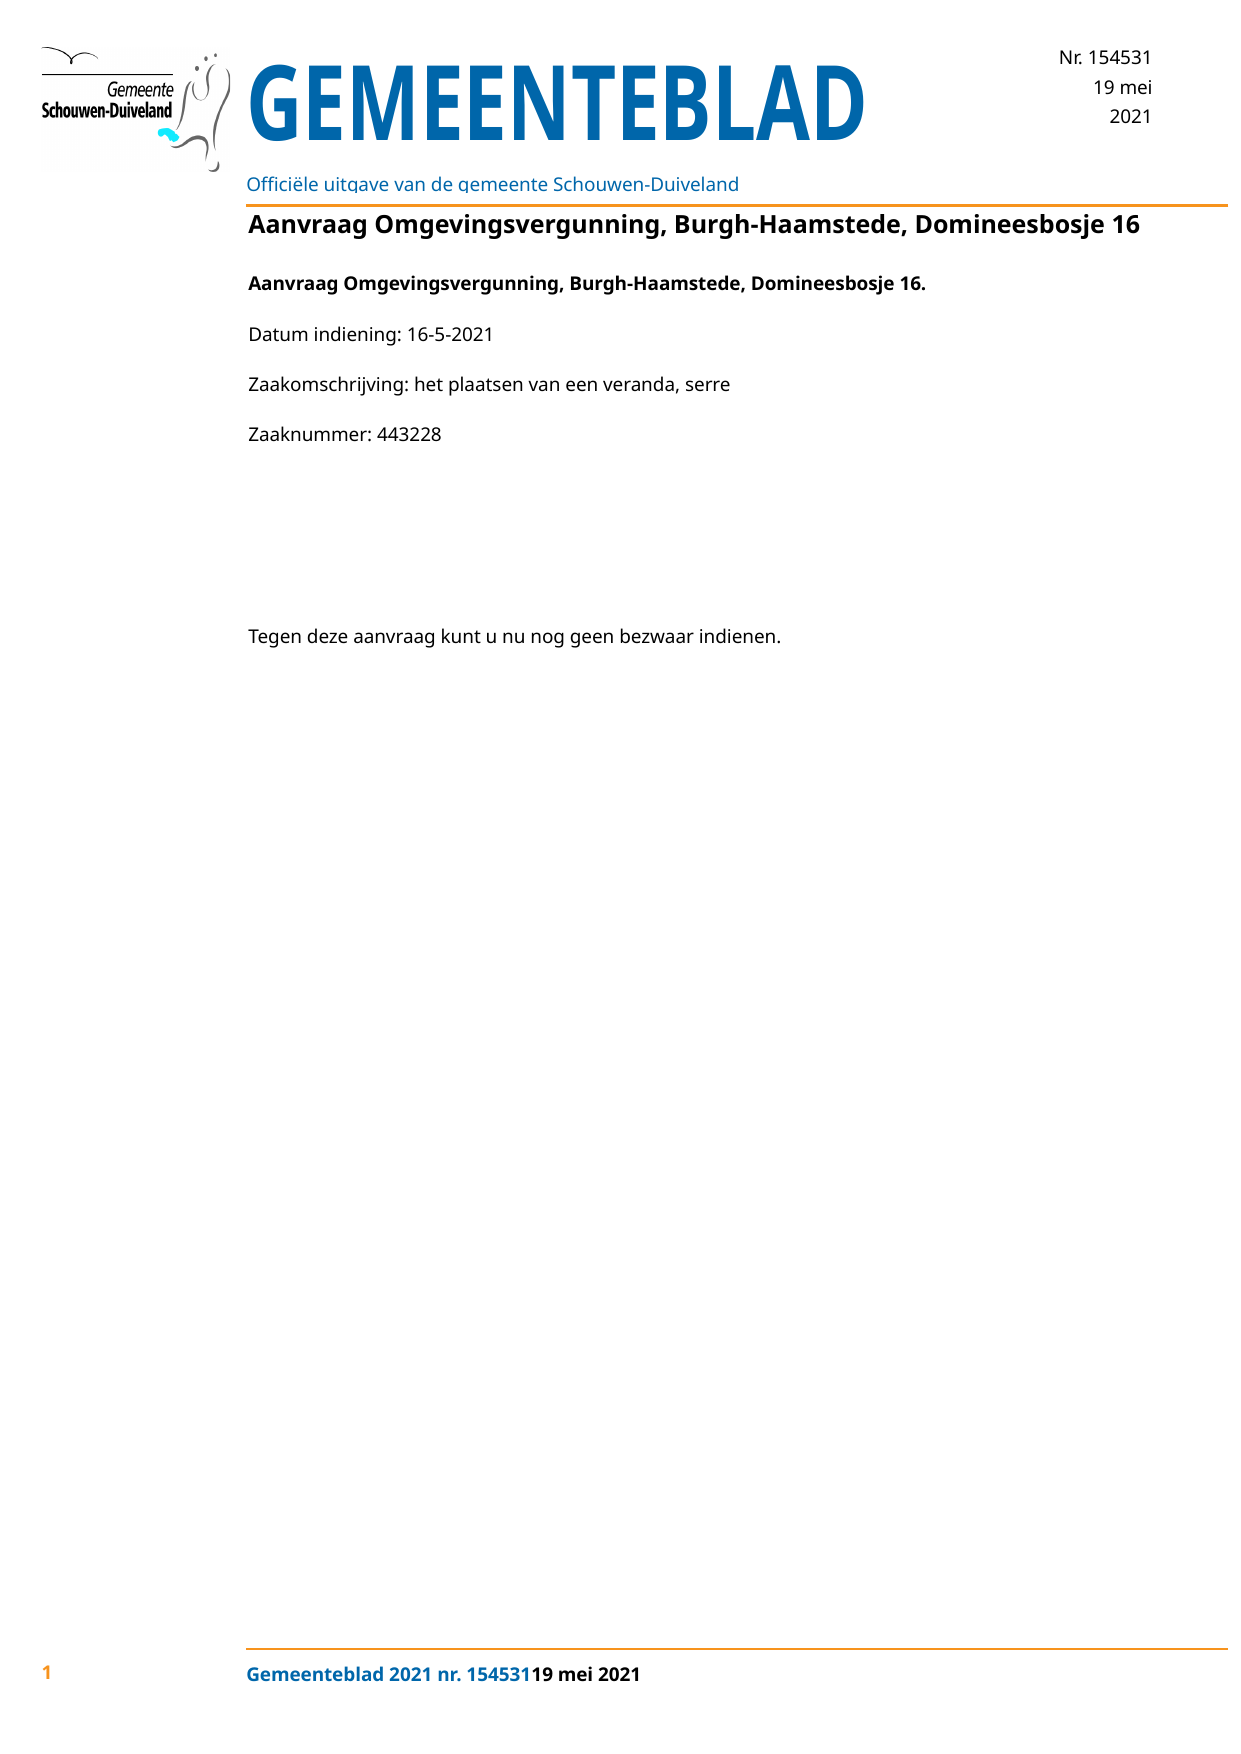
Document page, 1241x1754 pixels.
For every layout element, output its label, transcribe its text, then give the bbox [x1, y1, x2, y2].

text Zaakomschrijving: het plaatsen van een veranda, serre [248, 371, 1152, 397]
text Datum indiening: 16-5-2021 [248, 321, 1152, 346]
text Aanvraag Omgevingsvergunning, Burgh-Haamstede, Domineesbosje 16. [248, 270, 1152, 296]
text Aanvraag Omgevingsvergunning, Burgh-Haamstede, Domineesbosje 16 [248, 207, 1152, 241]
text Zaaknummer: 443228 [248, 422, 1152, 447]
text Tegen deze aanvraag kunt u nu nog geen bezwaar indienen. [248, 623, 1152, 649]
picture [41, 47, 231, 172]
